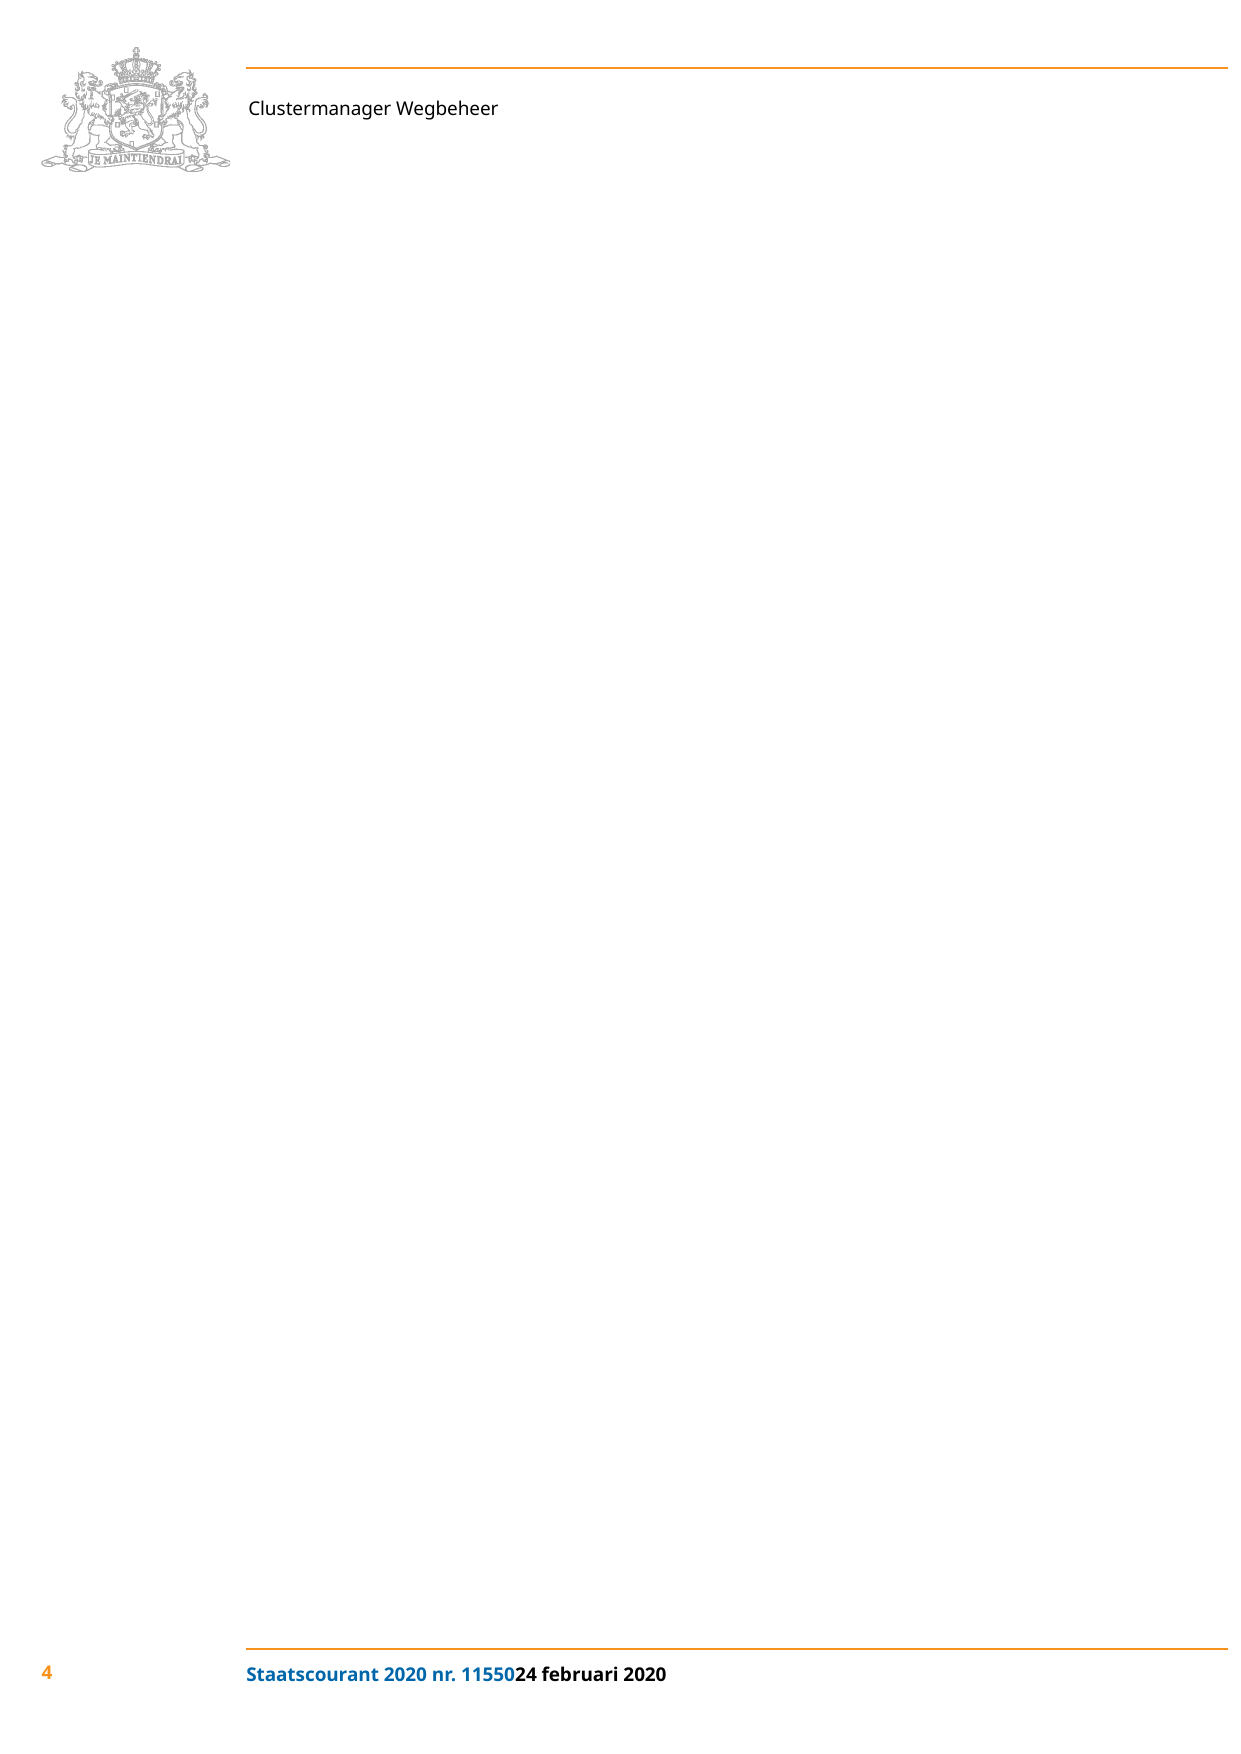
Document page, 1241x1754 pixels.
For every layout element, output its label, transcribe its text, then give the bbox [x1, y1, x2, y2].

picture [41, 47, 231, 172]
text Clustermanager Wegbeheer [248, 95, 1152, 121]
